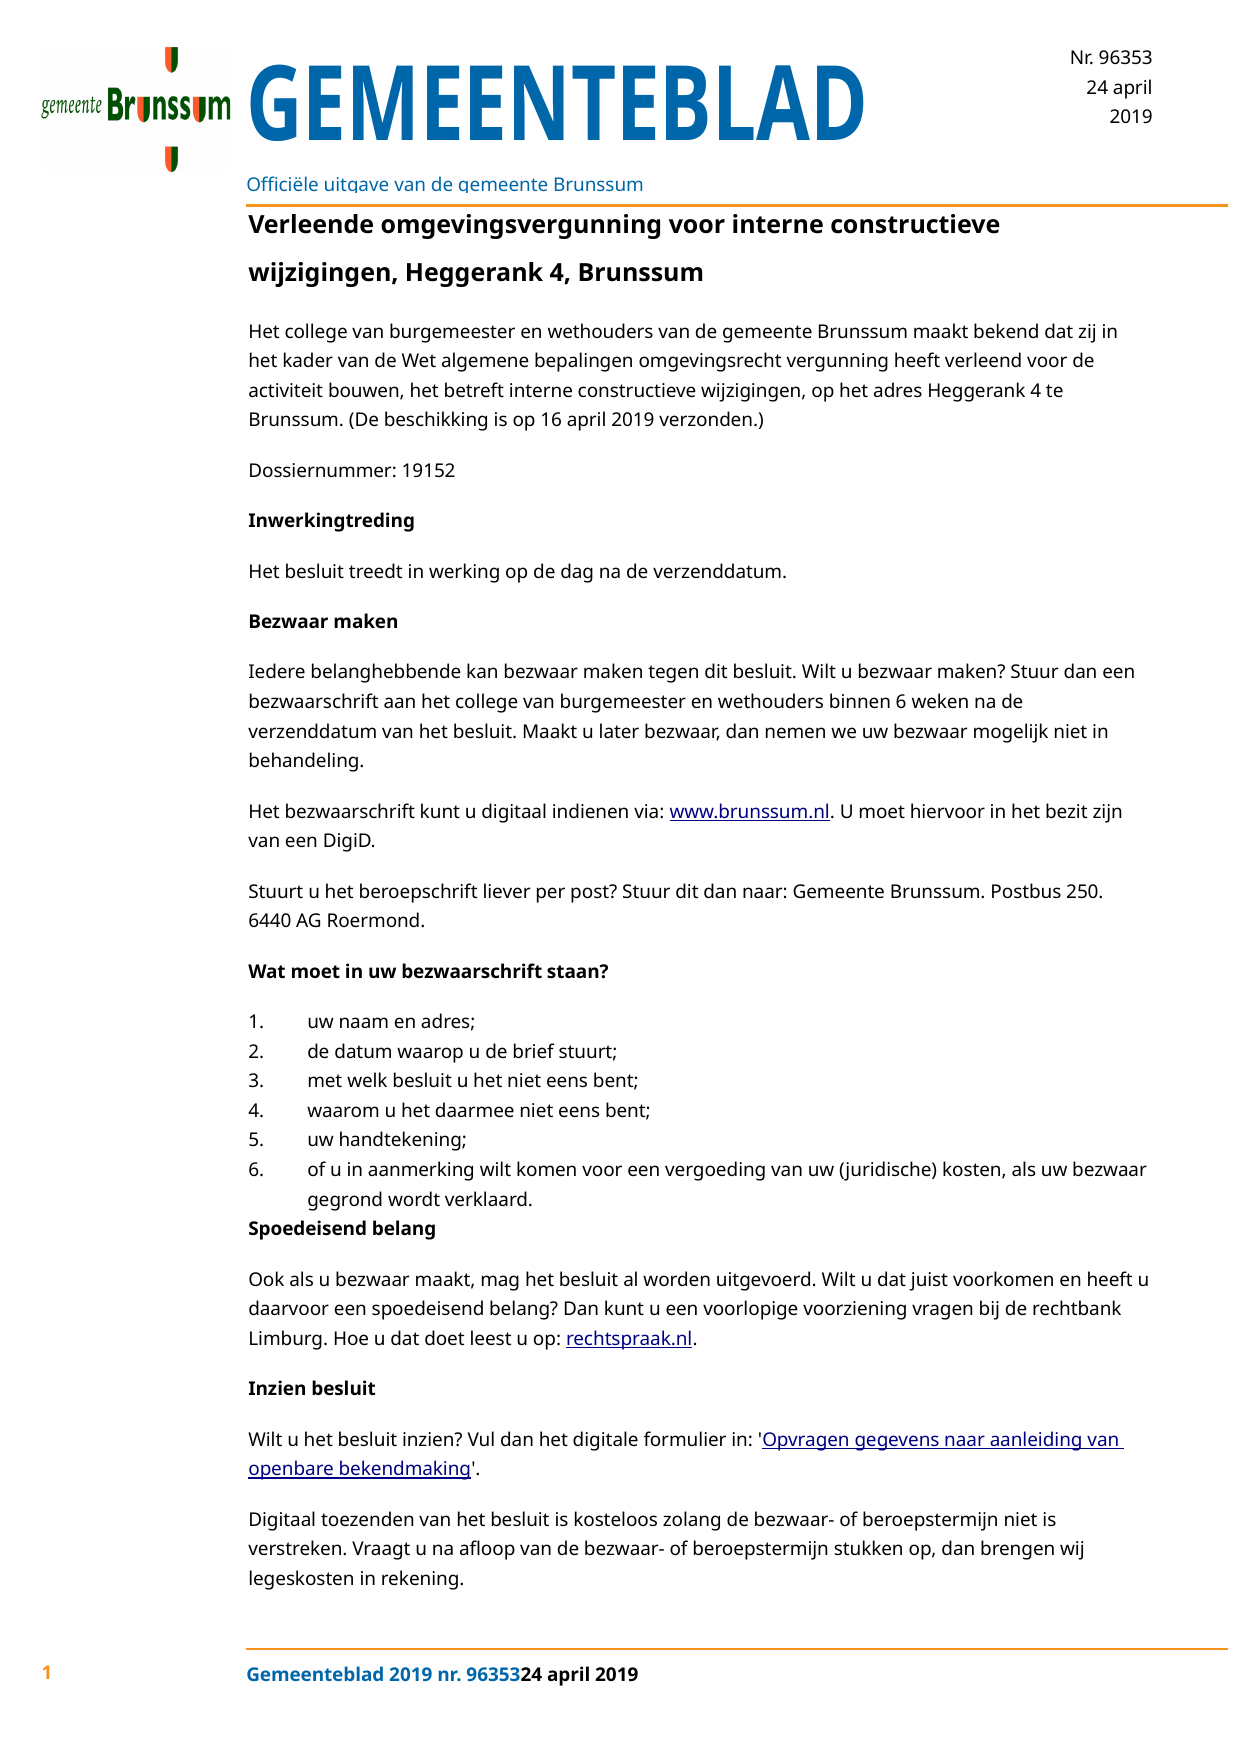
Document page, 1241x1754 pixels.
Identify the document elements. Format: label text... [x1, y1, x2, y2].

text Het bezwaarschrift kunt u digitaal indienen via: www.brunssum.nl. U moet hiervoor in het bezit zijn van een DigiD. [248, 798, 1152, 853]
list waarom u het daarmee niet eens bent; [248, 1097, 1152, 1123]
text Dossiernummer: 19152 [248, 457, 1152, 483]
text Het besluit treedt in werking op de dag na de verzenddatum. [248, 558, 1152, 584]
text Verleende omgevingsvergunning voor interne constructieve wijzigingen, Heggerank 4, Brunssum [248, 207, 1152, 288]
list de datum waarop u de brief stuurt; [248, 1038, 1152, 1064]
list met welk besluit u het niet eens bent; [248, 1067, 1152, 1093]
list uw naam en adres; [248, 1008, 1152, 1034]
list of u in aanmerking wilt komen voor een vergoeding van uw (juridische) kosten, als uw bezwaar gegrond wordt verklaard. [248, 1156, 1152, 1212]
text Het college van burgemeester en wethouders van de gemeente Brunssum maakt bekend dat zij in het kader van de Wet algemene bepalingen omgevingsrecht vergunning heeft verleend voor de activiteit bouwen, het betreft interne constructieve wijzigingen, op het adres Heggerank 4 te Brunssum. (De beschikking is op 16 april 2019 verzonden.) [248, 318, 1152, 432]
list uw handtekening; [248, 1127, 1152, 1152]
picture [41, 47, 231, 172]
text Spoedeisend belang [248, 1215, 1152, 1241]
text Wilt u het besluit inzien? Vul dan het digitale formulier in: 'Opvragen gegevens naar aanleiding van openbare bekendmaking'. [248, 1426, 1152, 1481]
text Inzien besluit [248, 1375, 1152, 1401]
text Iedere belanghebbende kan bezwaar maken tegen dit besluit. Wilt u bezwaar maken? Stuur dan een bezwaarschrift aan het college van burgemeester en wethouders binnen 6 weken na de verzenddatum van het besluit. Maakt u later bezwaar, dan nemen we uw bezwaar mogelijk niet in behandeling. [248, 659, 1152, 773]
text Inwerkingtreding [248, 507, 1152, 533]
text Ook als u bezwaar maakt, mag het besluit al worden uitgevoerd. Wilt u dat juist voorkomen en heeft u daarvoor een spoedeisend belang? Dan kunt u een voorlopige voorziening vragen bij de rechtbank Limburg. Hoe u dat doet leest u op: rechtspraak.nl. [248, 1266, 1152, 1351]
text Bezwaar maken [248, 608, 1152, 634]
text Stuurt u het beroepschrift liever per post? Stuur dit dan naar: Gemeente Brunssum. Postbus 250. 6440 AG Roermond. [248, 878, 1152, 933]
text Digitaal toezenden van het besluit is kosteloos zolang de bezwaar- of beroepstermijn niet is verstreken. Vraagt u na afloop van de bezwaar- of beroepstermijn stukken op, dan brengen wij legeskosten in rekening. [248, 1506, 1152, 1591]
text Wat moet in uw bezwaarschrift staan? [248, 958, 1152, 984]
